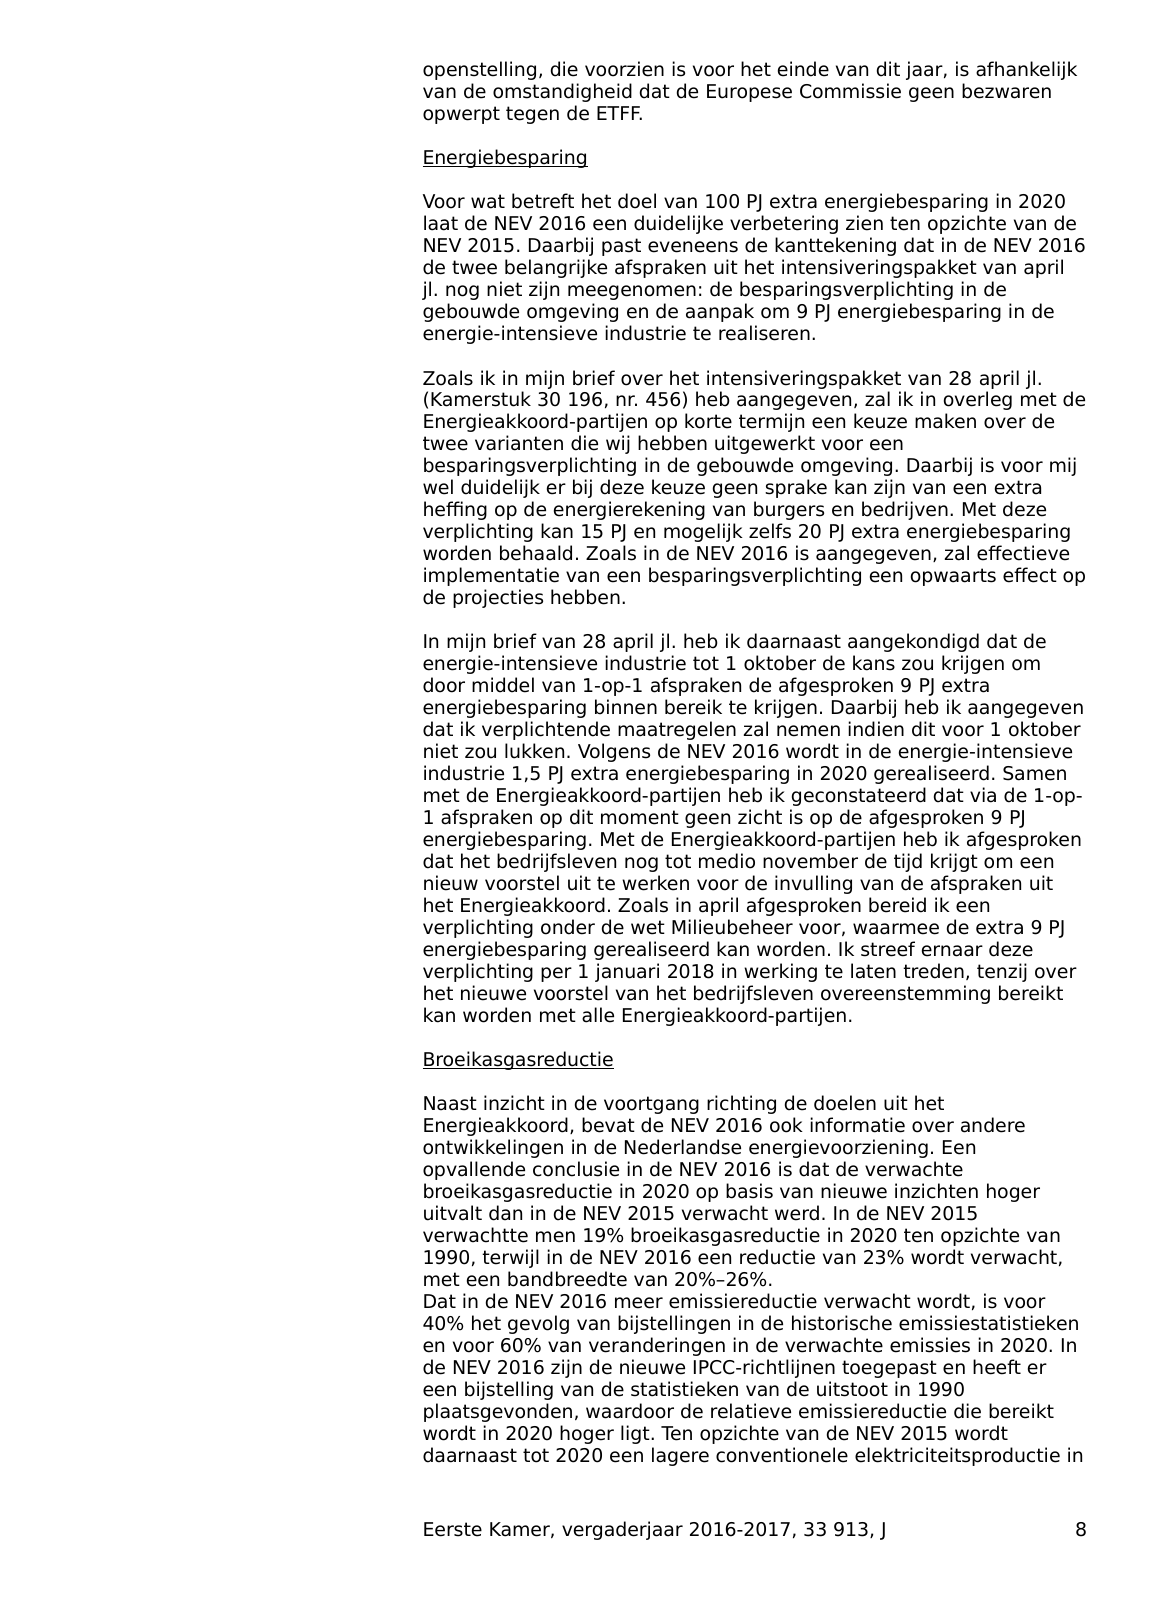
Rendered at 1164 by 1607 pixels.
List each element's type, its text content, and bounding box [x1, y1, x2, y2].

text Naast inzicht in de voortgang richting de doelen uit het Energieakkoord, bevat de NEV 2016 ook informatie over andere ontwikkelingen in de Nederlandse energievoorziening. Een opvallende conclusie in de NEV 2016 is dat de verwachte broeikasgasreductie in 2020 op basis van nieuwe inzichten hoger uitvalt dan in de NEV 2015 verwacht werd. In de NEV 2015 verwachtte men 19% broeikasgasreductie in 2020 ten opzichte van 1990, terwijl in de NEV 2016 een reductie van 23% wordt verwacht, met een bandbreedte van 20%–26%. [422, 1093, 1087, 1291]
text Dat in de NEV 2016 meer emissiereductie verwacht wordt, is voor 40% het gevolg van bijstellingen in de historische emissiestatistieken en voor 60% van veranderingen in de verwachte emissies in 2020. In de NEV 2016 zijn de nieuwe IPCC-richtlijnen toegepast en heeft er een bijstelling van de statistieken van de uitstoot in 1990 plaatsgevonden, waardoor de relatieve emissiereductie die bereikt wordt in 2020 hoger ligt. Ten opzichte van de NEV 2015 wordt daarnaast tot 2020 een lagere conventionele elektriciteitsproductie in [422, 1291, 1087, 1467]
text Voor wat betreft het doel van 100 PJ extra energiebesparing in 2020 laat de NEV 2016 een duidelijke verbetering zien ten opzichte van de NEV 2015. Daarbij past eveneens de kanttekening dat in de NEV 2016 de twee belangrijke afspraken uit het intensiveringspakket van april jl. nog niet zijn meegenomen: de besparingsverplichting in de gebouwde omgeving en de aanpak om 9 PJ energiebesparing in de energie-intensieve industrie te realiseren. [422, 191, 1087, 345]
text In mijn brief van 28 april jl. heb ik daarnaast aangekondigd dat de energie-intensieve industrie tot 1 oktober de kans zou krijgen om door middel van 1-op-1 afspraken de afgesproken 9 PJ extra energiebesparing binnen bereik te krijgen. Daarbij heb ik aangegeven dat ik verplichtende maatregelen zal nemen indien dit voor 1 oktober niet zou lukken. Volgens de NEV 2016 wordt in de energie-intensieve industrie 1,5 PJ extra energiebesparing in 2020 gerealiseerd. Samen met de Energieakkoord-partijen heb ik geconstateerd dat via de 1-op-1 afspraken op dit moment geen zicht is op de afgesproken 9 PJ energiebesparing. Met de Energieakkoord-partijen heb ik afgesproken dat het bedrijfsleven nog tot medio november de tijd krijgt om een nieuw voorstel uit te werken voor de invulling van de afspraken uit het Energieakkoord. Zoals in april afgesproken bereid ik een verplichting onder de wet Milieubeheer voor, waarmee de extra 9 PJ energiebesparing gerealiseerd kan worden. Ik streef ernaar deze verplichting per 1 januari 2018 in werking te laten treden, tenzij over het nieuwe voorstel van het bedrijfsleven overeenstemming bereikt kan worden met alle Energieakkoord-partijen. [422, 631, 1087, 1027]
text openstelling, die voorzien is voor het einde van dit jaar, is afhankelijk van de omstandigheid dat de Europese Commissie geen bezwaren opwerpt tegen de ETFF. [422, 59, 1087, 125]
subtitle Broeikasgasreductie [422, 1049, 1087, 1071]
text Zoals ik in mijn brief over het intensiveringspakket van 28 april jl. (Kamerstuk 30 196, nr. 456) heb aangegeven, zal ik in overleg met de Energieakkoord-partijen op korte termijn een keuze maken over de twee varianten die wij hebben uitgewerkt voor een besparingsverplichting in de gebouwde omgeving. Daarbij is voor mij wel duidelijk er bij deze keuze geen sprake kan zijn van een extra heffing op de energierekening van burgers en bedrijven. Met deze verplichting kan 15 PJ en mogelijk zelfs 20 PJ extra energiebesparing worden behaald. Zoals in de NEV 2016 is aangegeven, zal effectieve implementatie van een besparingsverplichting een opwaarts effect op de projecties hebben. [422, 367, 1087, 609]
subtitle Energiebesparing [422, 147, 1087, 169]
